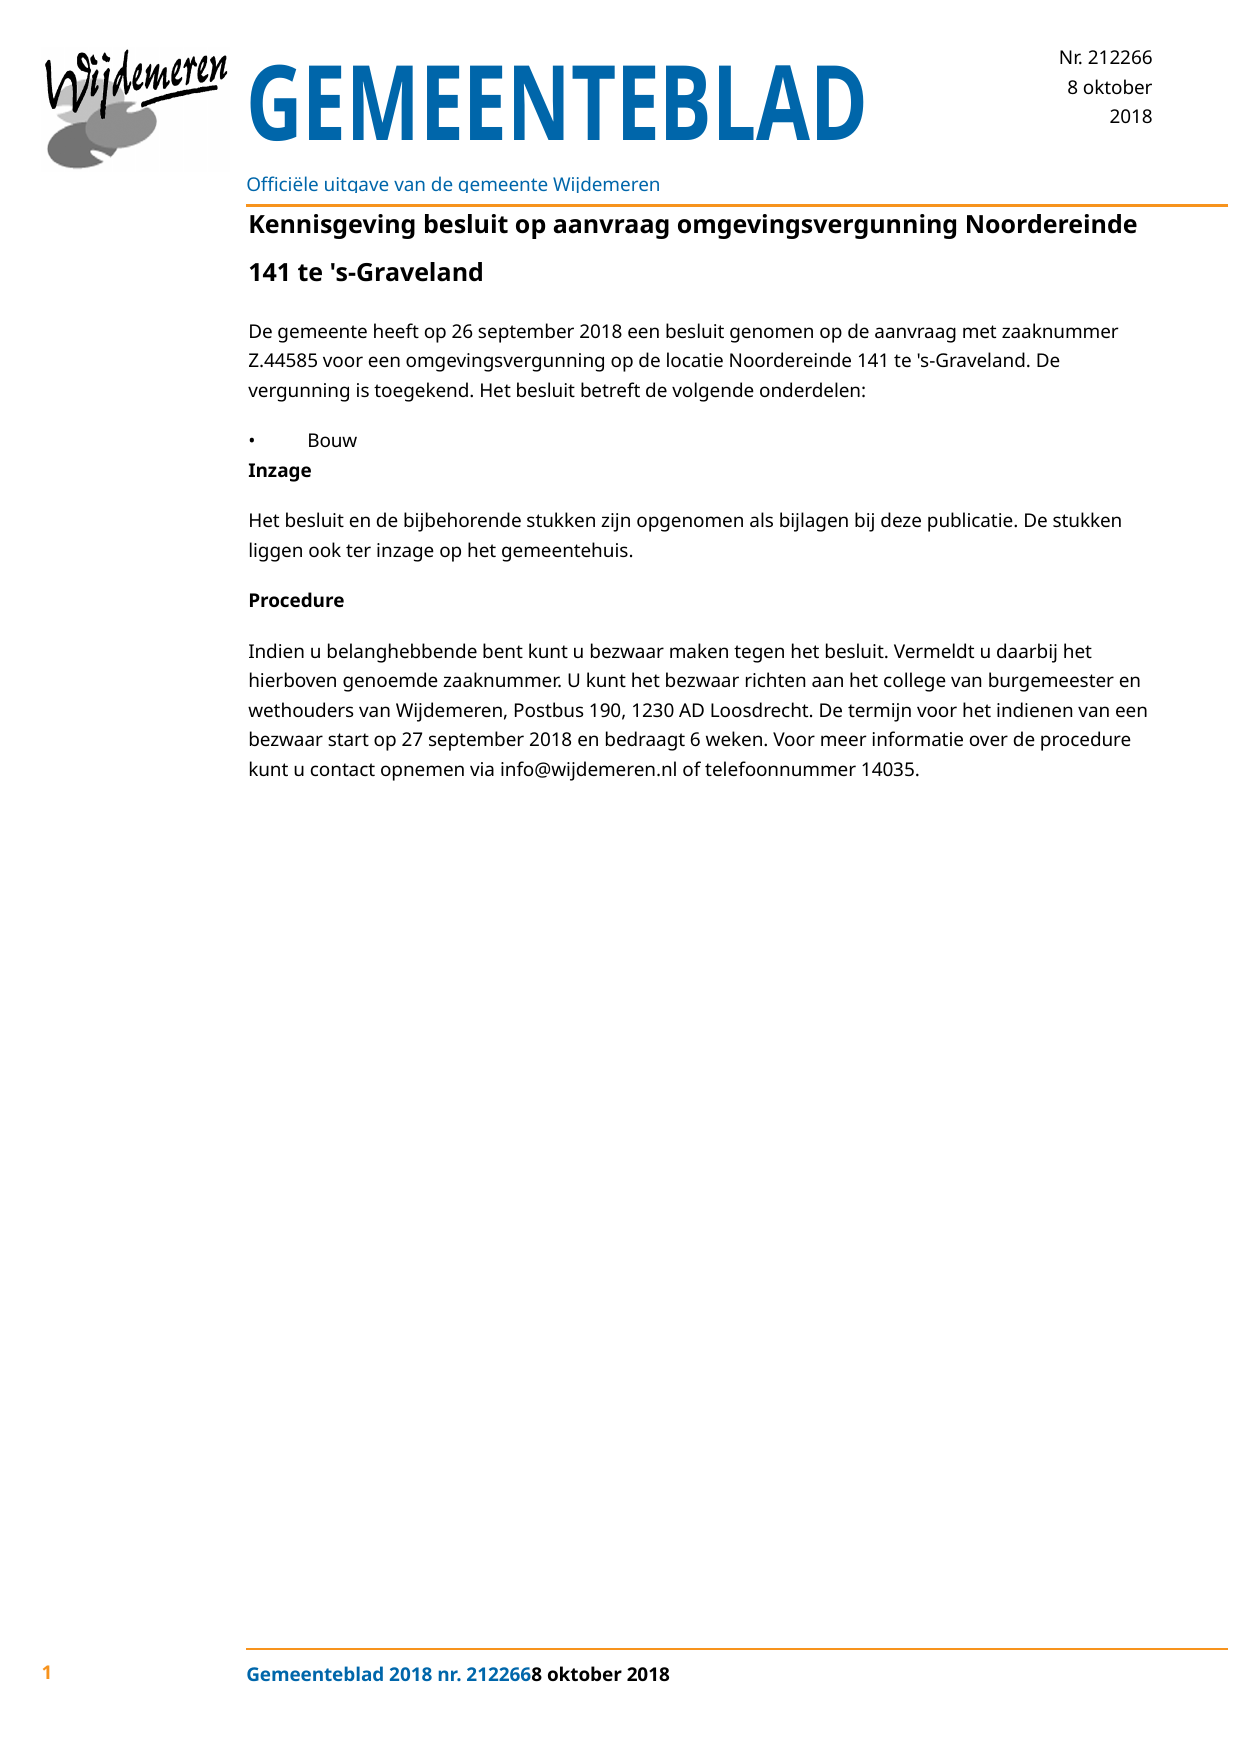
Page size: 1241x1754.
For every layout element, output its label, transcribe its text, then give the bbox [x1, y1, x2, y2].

text Kennisgeving besluit op aanvraag omgevingsvergunning Noordereinde 141 te 's-Graveland [248, 207, 1152, 288]
text Indien u belanghebbende bent kunt u bezwaar maken tegen het besluit. Vermeldt u daarbij het hierboven genoemde zaaknummer. U kunt het bezwaar richten aan het college van burgemeester en wethouders van Wijdemeren, Postbus 190, 1230 AD Loosdrecht. De termijn voor het indienen van een bezwaar start op 27 september 2018 en bedraagt 6 weken. Voor meer informatie over de procedure kunt u contact opnemen via info@wijdemeren.nl of telefoonnummer 14035. [248, 638, 1152, 782]
text Het besluit en de bijbehorende stukken zijn opgenomen als bijlagen bij deze publicatie. De stukken liggen ook ter inzage op het gemeentehuis. [248, 507, 1152, 563]
text Procedure [248, 587, 1152, 613]
picture [41, 47, 231, 172]
list Bouw [248, 427, 1152, 453]
text Inzage [248, 457, 1152, 483]
text De gemeente heeft op 26 september 2018 een besluit genomen op de aanvraag met zaaknummer Z.44585 voor een omgevingsvergunning op de locatie Noordereinde 141 te 's-Graveland. De vergunning is toegekend. Het besluit betreft de volgende onderdelen: [248, 318, 1152, 403]
